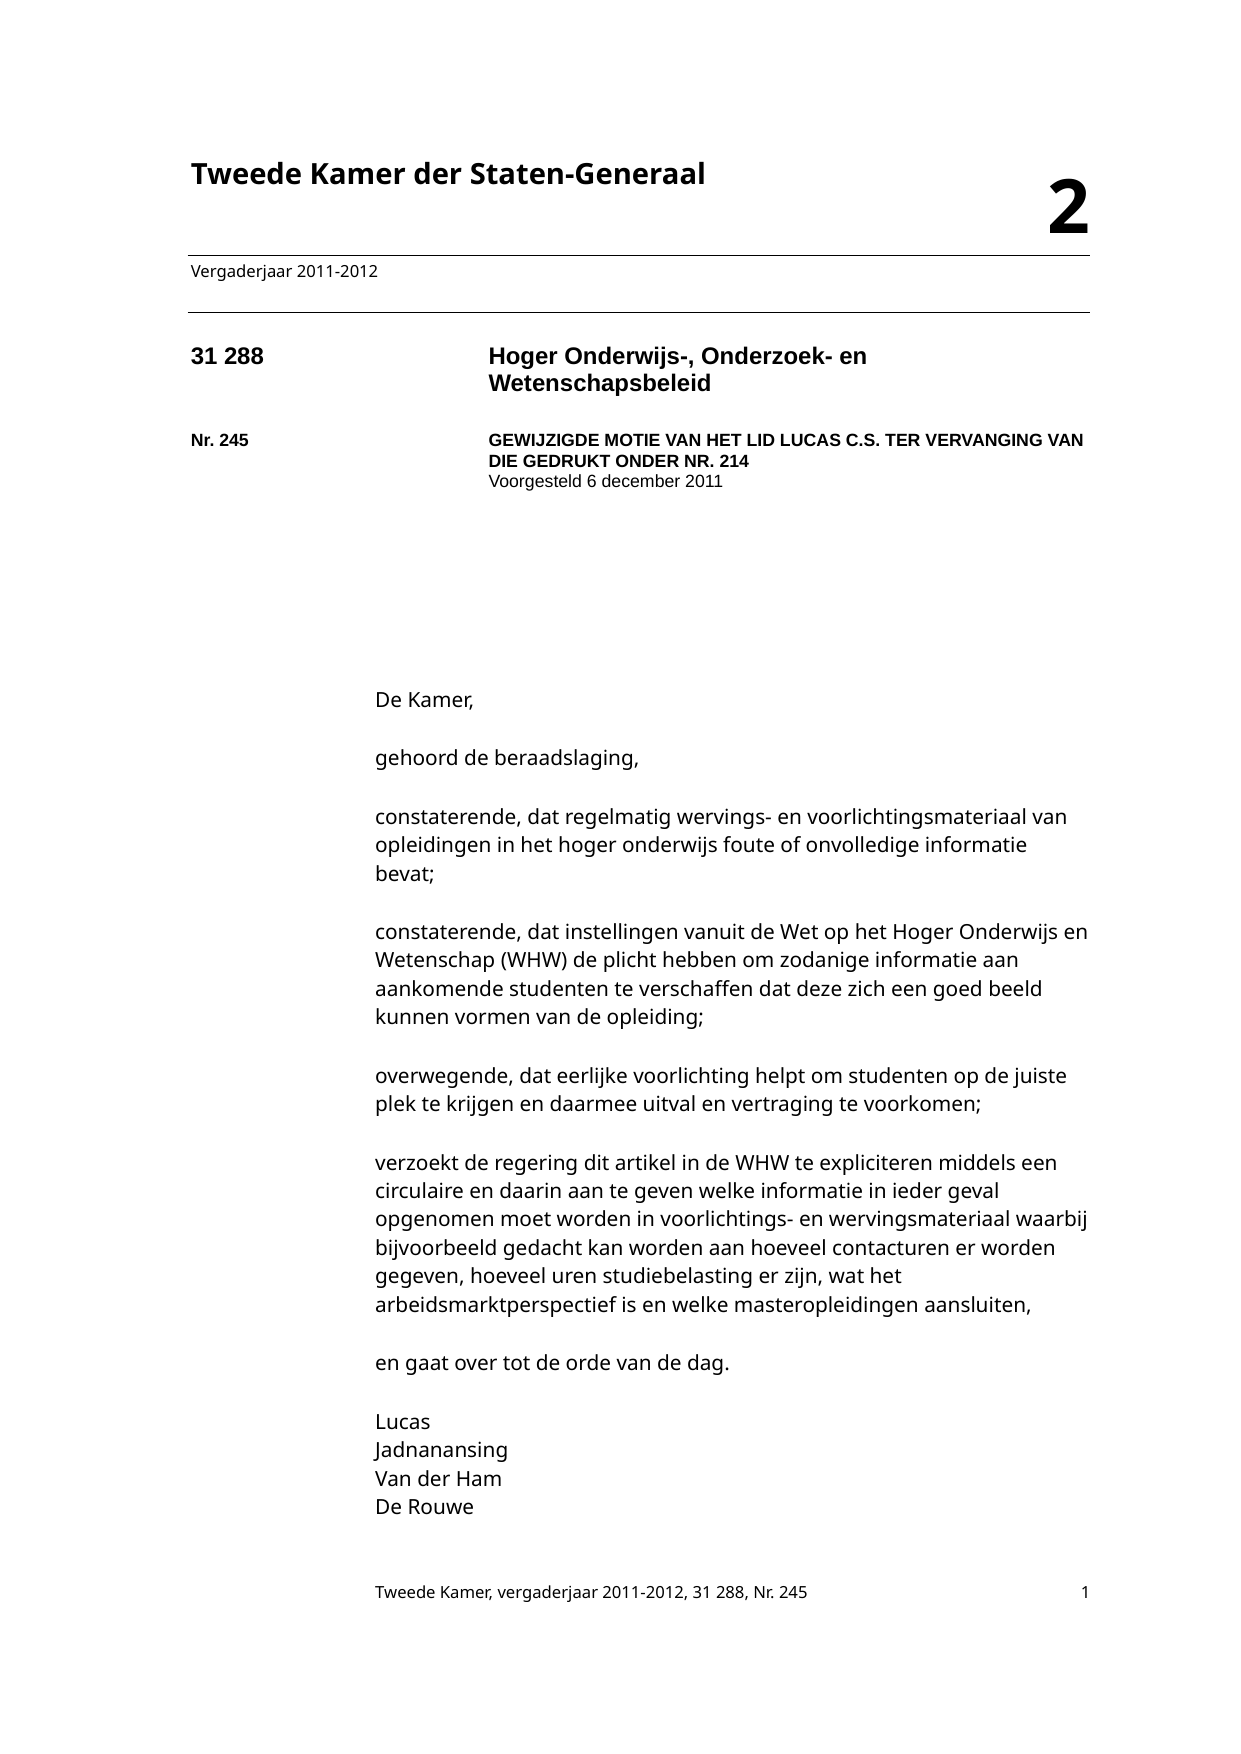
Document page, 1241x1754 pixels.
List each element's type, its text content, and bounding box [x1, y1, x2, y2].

text overwegende, dat eerlijke voorlichting helpt om studenten op de juiste plek te krijgen en daarmee uitval en vertraging te voorkomen; [375, 1061, 1090, 1118]
text De Kamer, [375, 685, 1090, 713]
text gehoord de beraadslaging, [375, 743, 1090, 772]
text Lucas [375, 1407, 1090, 1435]
table_cell 31 288 [188, 339, 485, 427]
table_cell Nr. 245 [188, 427, 485, 566]
table_cell Hoger Onderwijs-, Onderzoek- en Wetenschapsbeleid [485, 339, 1090, 427]
text constaterende, dat regelmatig wervings- en voorlichtingsmateriaal van opleidingen in het hoger onderwijs foute of onvolledige informatie bevat; [375, 802, 1090, 887]
text verzoekt de regering dit artikel in de WHW te expliciteren middels een circulaire en daarin aan te geven welke informatie in ieder geval opgenomen moet worden in voorlichtings- en wervingsmateriaal waarbij bijvoorbeeld gedacht kan worden aan hoeveel contacturen er worden gegeven, hoeveel uren studiebelasting er zijn, wat het arbeidsmarktperspectief is en welke masteropleidingen aansluiten, [375, 1148, 1090, 1318]
table_cell GEWIJZIGDE MOTIE VAN HET LID LUCAS C.S. TER VERVANGING VAN DIE GEDRUKT ONDER NR. 214 Voorgesteld 6 december 2011 [485, 427, 1090, 566]
table_cell [485, 256, 1090, 312]
table_cell Vergaderjaar 2011-2012 [188, 256, 485, 312]
table_cell [188, 313, 485, 339]
table_cell [485, 313, 1090, 339]
text constaterende, dat instellingen vanuit de Wet op het Hoger Onderwijs en Wetenschap (WHW) de plicht hebben om zodanige informatie aan aankomende studenten te verschaffen dat deze zich een goed beeld kunnen vormen van de opleiding; [375, 917, 1090, 1031]
table_header Tweede Kamer der Staten-Generaal [188, 150, 909, 255]
text Jadnanansing [375, 1435, 1090, 1464]
table_header 2 [910, 150, 1090, 255]
text De Rouwe [375, 1492, 1090, 1521]
text Van der Ham [375, 1464, 1090, 1492]
text en gaat over tot de orde van de dag. [375, 1348, 1090, 1377]
